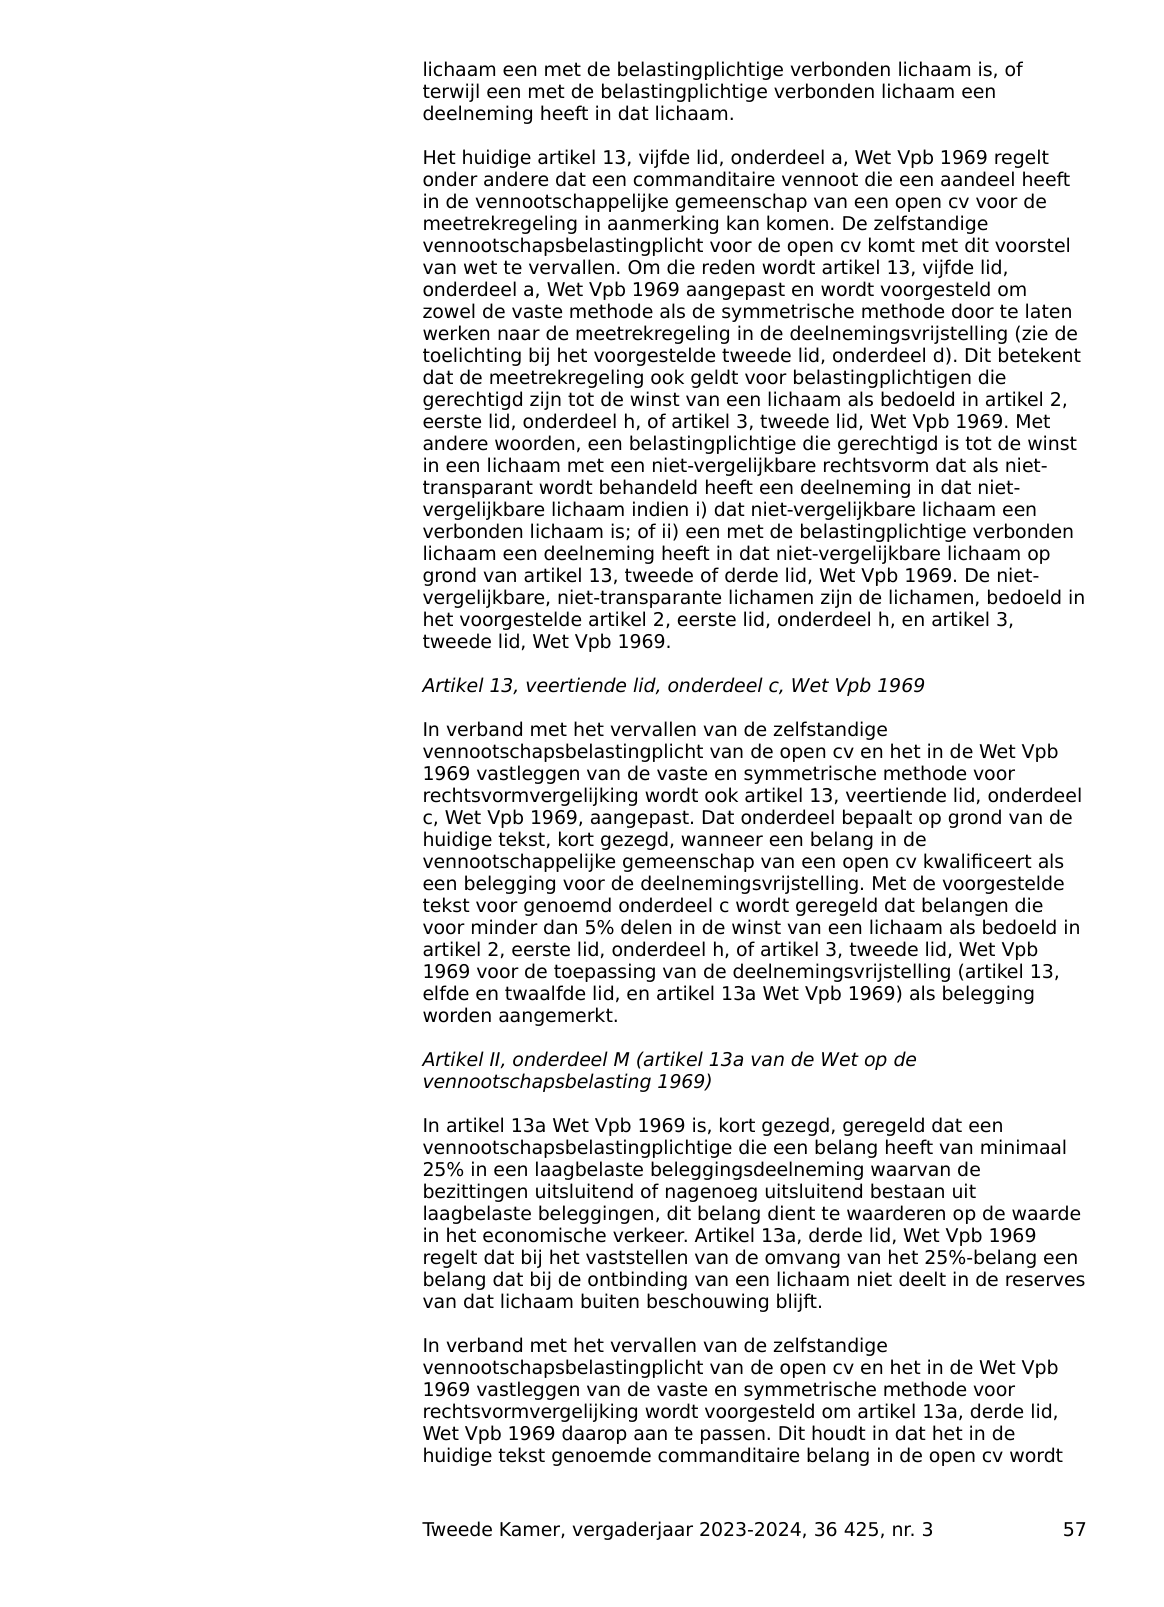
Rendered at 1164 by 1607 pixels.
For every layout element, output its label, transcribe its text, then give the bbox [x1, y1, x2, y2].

text In verband met het vervallen van de zelfstandige vennootschapsbelastingplicht van de open cv en het in de Wet Vpb 1969 vastleggen van de vaste en symmetrische methode voor rechtsvormvergelijking wordt voorgesteld om artikel 13a, derde lid, Wet Vpb 1969 daarop aan te passen. Dit houdt in dat het in de huidige tekst genoemde commanditaire belang in de open cv wordt [422, 1335, 1087, 1467]
text lichaam een met de belastingplichtige verbonden lichaam is, of terwijl een met de belastingplichtige verbonden lichaam een deelneming heeft in dat lichaam. [422, 59, 1087, 125]
text In artikel 13a Wet Vpb 1969 is, kort gezegd, geregeld dat een vennootschapsbelastingplichtige die een belang heeft van minimaal 25% in een laagbelaste beleggingsdeelneming waarvan de bezittingen uitsluitend of nagenoeg uitsluitend bestaan uit laagbelaste beleggingen, dit belang dient te waarderen op de waarde in het economische verkeer. Artikel 13a, derde lid, Wet Vpb 1969 regelt dat bij het vaststellen van de omvang van het 25%-belang een belang dat bij de ontbinding van een lichaam niet deelt in de reserves van dat lichaam buiten beschouwing blijft. [422, 1115, 1087, 1313]
subtitle Artikel 13, veertiende lid, onderdeel c, Wet Vpb 1969 [422, 675, 1087, 697]
subtitle Artikel II, onderdeel M (artikel 13a van de Wet op de vennootschapsbelasting 1969) [422, 1049, 1087, 1093]
text In verband met het vervallen van de zelfstandige vennootschapsbelastingplicht van de open cv en het in de Wet Vpb 1969 vastleggen van de vaste en symmetrische methode voor rechtsvormvergelijking wordt ook artikel 13, veertiende lid, onderdeel c, Wet Vpb 1969, aangepast. Dat onderdeel bepaalt op grond van de huidige tekst, kort gezegd, wanneer een belang in de vennootschappelijke gemeenschap van een open cv kwalificeert als een belegging voor de deelnemingsvrijstelling. Met de voorgestelde tekst voor genoemd onderdeel c wordt geregeld dat belangen die voor minder dan 5% delen in de winst van een lichaam als bedoeld in artikel 2, eerste lid, onderdeel h, of artikel 3, tweede lid, Wet Vpb 1969 voor de toepassing van de deelnemingsvrijstelling (artikel 13, elfde en twaalfde lid, en artikel 13a Wet Vpb 1969) als belegging worden aangemerkt. [422, 719, 1087, 1027]
text Het huidige artikel 13, vijfde lid, onderdeel a, Wet Vpb 1969 regelt onder andere dat een commanditaire vennoot die een aandeel heeft in de vennootschappelijke gemeenschap van een open cv voor de meetrekregeling in aanmerking kan komen. De zelfstandige vennootschapsbelastingplicht voor de open cv komt met dit voorstel van wet te vervallen. Om die reden wordt artikel 13, vijfde lid, onderdeel a, Wet Vpb 1969 aangepast en wordt voorgesteld om zowel de vaste methode als de symmetrische methode door te laten werken naar de meetrekregeling in de deelnemingsvrijstelling (zie de toelichting bij het voorgestelde tweede lid, onderdeel d). Dit betekent dat de meetrekregeling ook geldt voor belastingplichtigen die gerechtigd zijn tot de winst van een lichaam als bedoeld in artikel 2, eerste lid, onderdeel h, of artikel 3, tweede lid, Wet Vpb 1969. Met andere woorden, een belastingplichtige die gerechtigd is tot de winst in een lichaam met een niet-vergelijkbare rechtsvorm dat als niet-transparant wordt behandeld heeft een deelneming in dat niet-vergelijkbare lichaam indien i) dat niet-vergelijkbare lichaam een verbonden lichaam is; of ii) een met de belastingplichtige verbonden lichaam een deelneming heeft in dat niet-vergelijkbare lichaam op grond van artikel 13, tweede of derde lid, Wet Vpb 1969. De niet-vergelijkbare, niet-transparante lichamen zijn de lichamen, bedoeld in het voorgestelde artikel 2, eerste lid, onderdeel h, en artikel 3, tweede lid, Wet Vpb 1969. [422, 147, 1087, 653]
